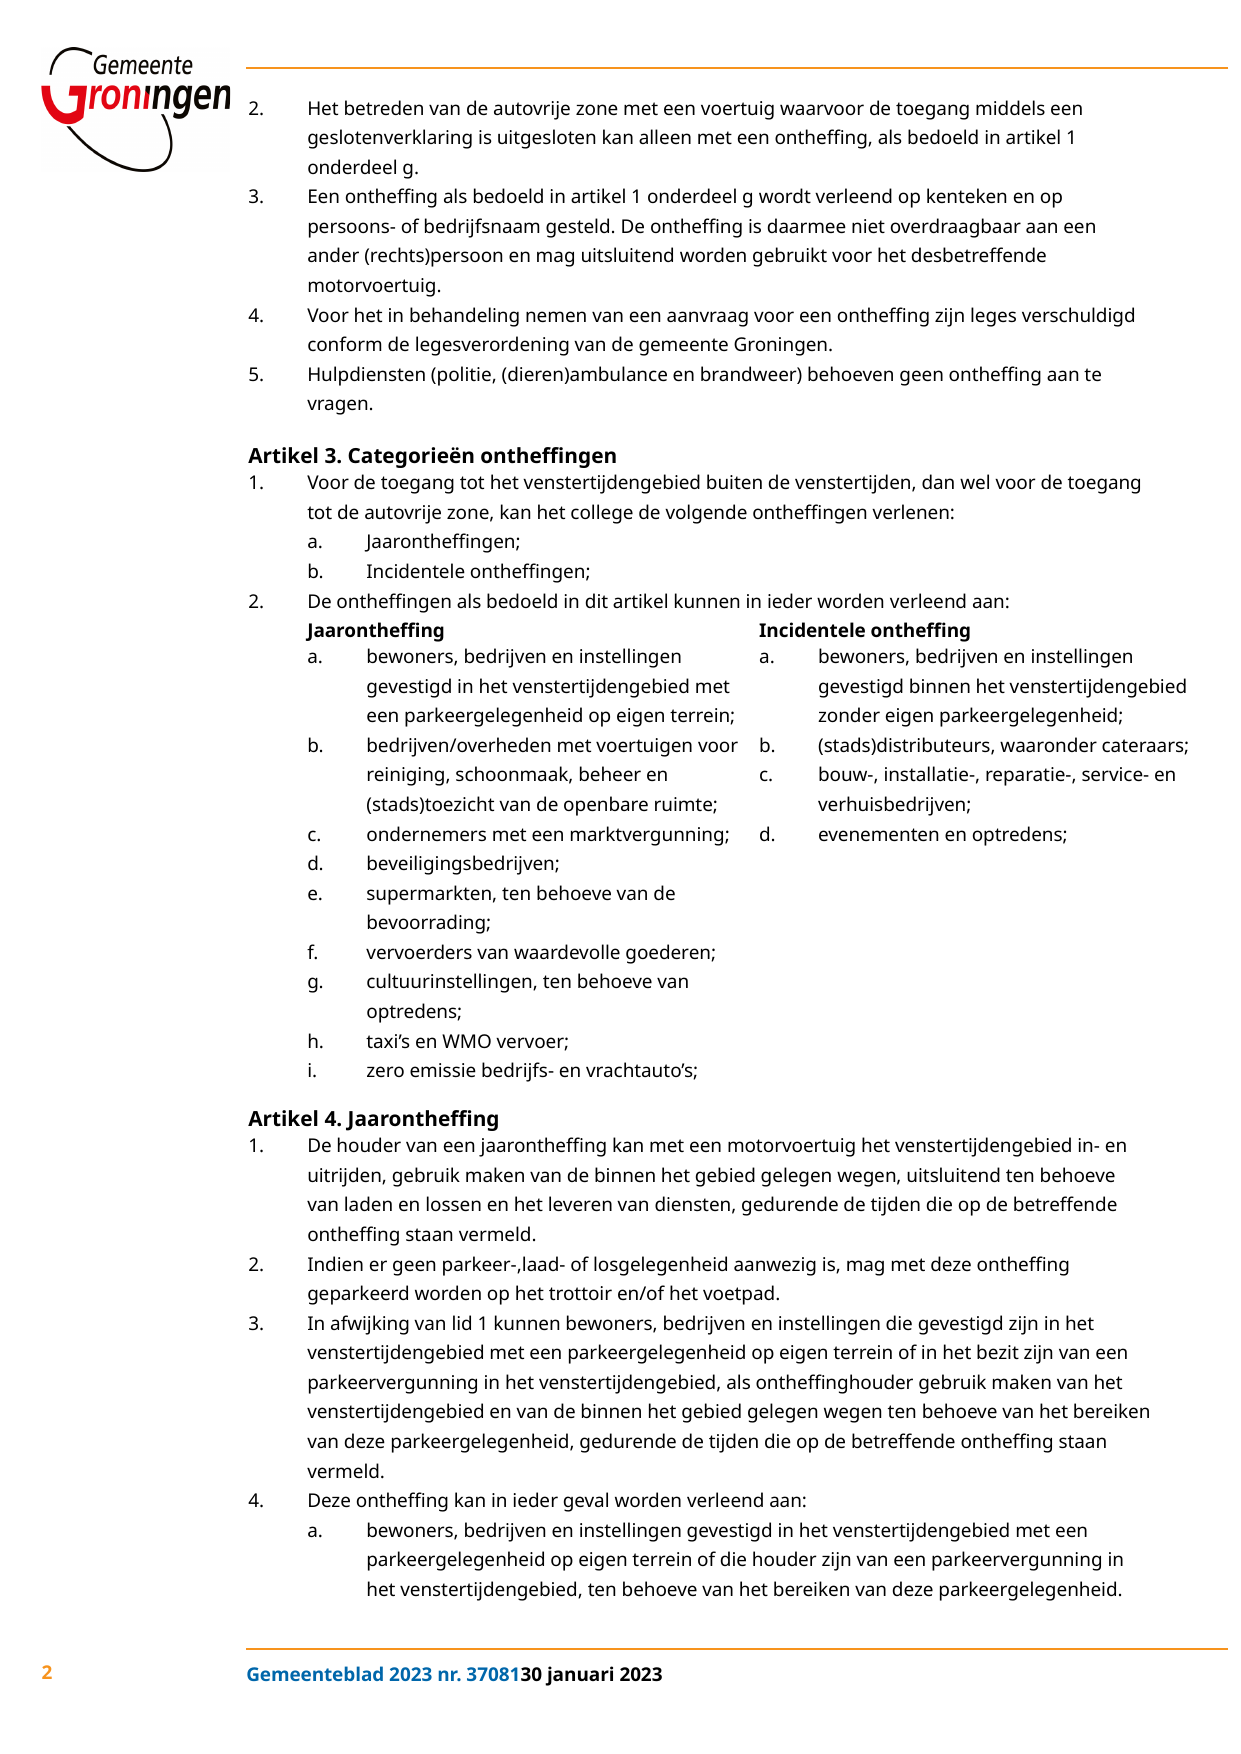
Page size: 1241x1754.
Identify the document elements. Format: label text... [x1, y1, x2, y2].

list Voor de toegang tot het venstertijdengebied buiten de venstertijden, dan wel voor de toegang tot de autovrije zone, kan het college de volgende ontheffingen verlenen: [248, 469, 1152, 525]
list Deze ontheffing kan in ieder geval worden verleend aan: [248, 1487, 1152, 1513]
list bewoners, bedrijven en instellingen gevestigd in het venstertijdengebied met een parkeergelegenheid op eigen terrein of die houder zijn van een parkeervergunning in het venstertijdengebied, ten behoeve van het bereiken van deze parkeergelegenheid. [307, 1517, 1152, 1602]
list Indien er geen parkeer-,laad- of losgelegenheid aanwezig is, mag met deze ontheffing geparkeerd worden op het trottoir en/of het voetpad. [248, 1251, 1152, 1306]
list In afwijking van lid 1 kunnen bewoners, bedrijven en instellingen die gevestigd zijn in het venstertijdengebied met een parkeergelegenheid op eigen terrein of in het bezit zijn van een parkeervergunning in het venstertijdengebied, als ontheffinghouder gebruik maken van het venstertijdengebied en van de binnen het gebied gelegen wegen ten behoeve van het bereiken van deze parkeergelegenheid, gedurende de tijden die op de betreffende ontheffing staan vermeld. [248, 1310, 1152, 1484]
list Incidentele ontheffingen; [307, 558, 1152, 584]
list Het betreden van de autovrije zone met een voertuig waarvoor de toegang middels een geslotenverklaring is uitgesloten kan alleen met een ontheffing, als bedoeld in artikel 1 onderdeel g. [248, 95, 1152, 180]
list Jaarontheffingen; [307, 529, 1152, 554]
list De houder van een jaarontheffing kan met een motorvoertuig het venstertijdengebied in- en uitrijden, gebruik maken van de binnen het gebied gelegen wegen, uitsluitend ten behoeve van laden en lossen en het leveren van diensten, gedurende de tijden die op de betreffende ontheffing staan vermeld. [248, 1132, 1152, 1247]
text Artikel 4. Jaarontheffing [248, 1104, 1152, 1132]
list Voor het in behandeling nemen van een aanvraag voor een ontheffing zijn leges verschuldigd conform de legesverordening van de gemeente Groningen. [248, 302, 1152, 357]
list De ontheffingen als bedoeld in dit artikel kunnen in ieder worden verleend aan: [248, 588, 1152, 613]
list Een ontheffing als bedoeld in artikel 1 onderdeel g wordt verleend op kenteken en op persoons- of bedrijfsnaam gesteld. De ontheffing is daarmee niet overdraagbaar aan een ander (rechts)persoon en mag uitsluitend worden gebruikt voor het desbetreffende motorvoertuig. [248, 183, 1152, 298]
table_cell bewoners, bedrijven en instellingen gevestigd binnen het venstertijdengebied zonder eigen parkeergelegenheid; (stads)distributeurs, waaronder cateraars; bouw-, installatie-, reparatie-, service- en verhuisbedrijven; evenementen en optredens; [759, 643, 1211, 1083]
text Artikel 3. Categorieën ontheffingen [248, 441, 1152, 469]
table_header Incidentele ontheffing [759, 618, 1211, 643]
picture [41, 47, 231, 172]
list Hulpdiensten (politie, (dieren)ambulance en brandweer) behoeven geen ontheffing aan te vragen. [248, 361, 1152, 416]
table_header Jaarontheffing [307, 618, 759, 643]
table_cell bewoners, bedrijven en instellingen gevestigd in het venstertijdengebied met een parkeergelegenheid op eigen terrein; bedrijven/overheden met voertuigen voor reiniging, schoonmaak, beheer en (stads)toezicht van de openbare ruimte; ondernemers met een marktvergunning; beveiligingsbedrijven; supermarkten, ten behoeve van de bevoorrading; vervoerders van waardevolle goederen; cultuurinstellingen, ten behoeve van optredens; taxi’s en WMO vervoer; zero emissie bedrijfs- en vrachtauto’s; [307, 643, 759, 1083]
